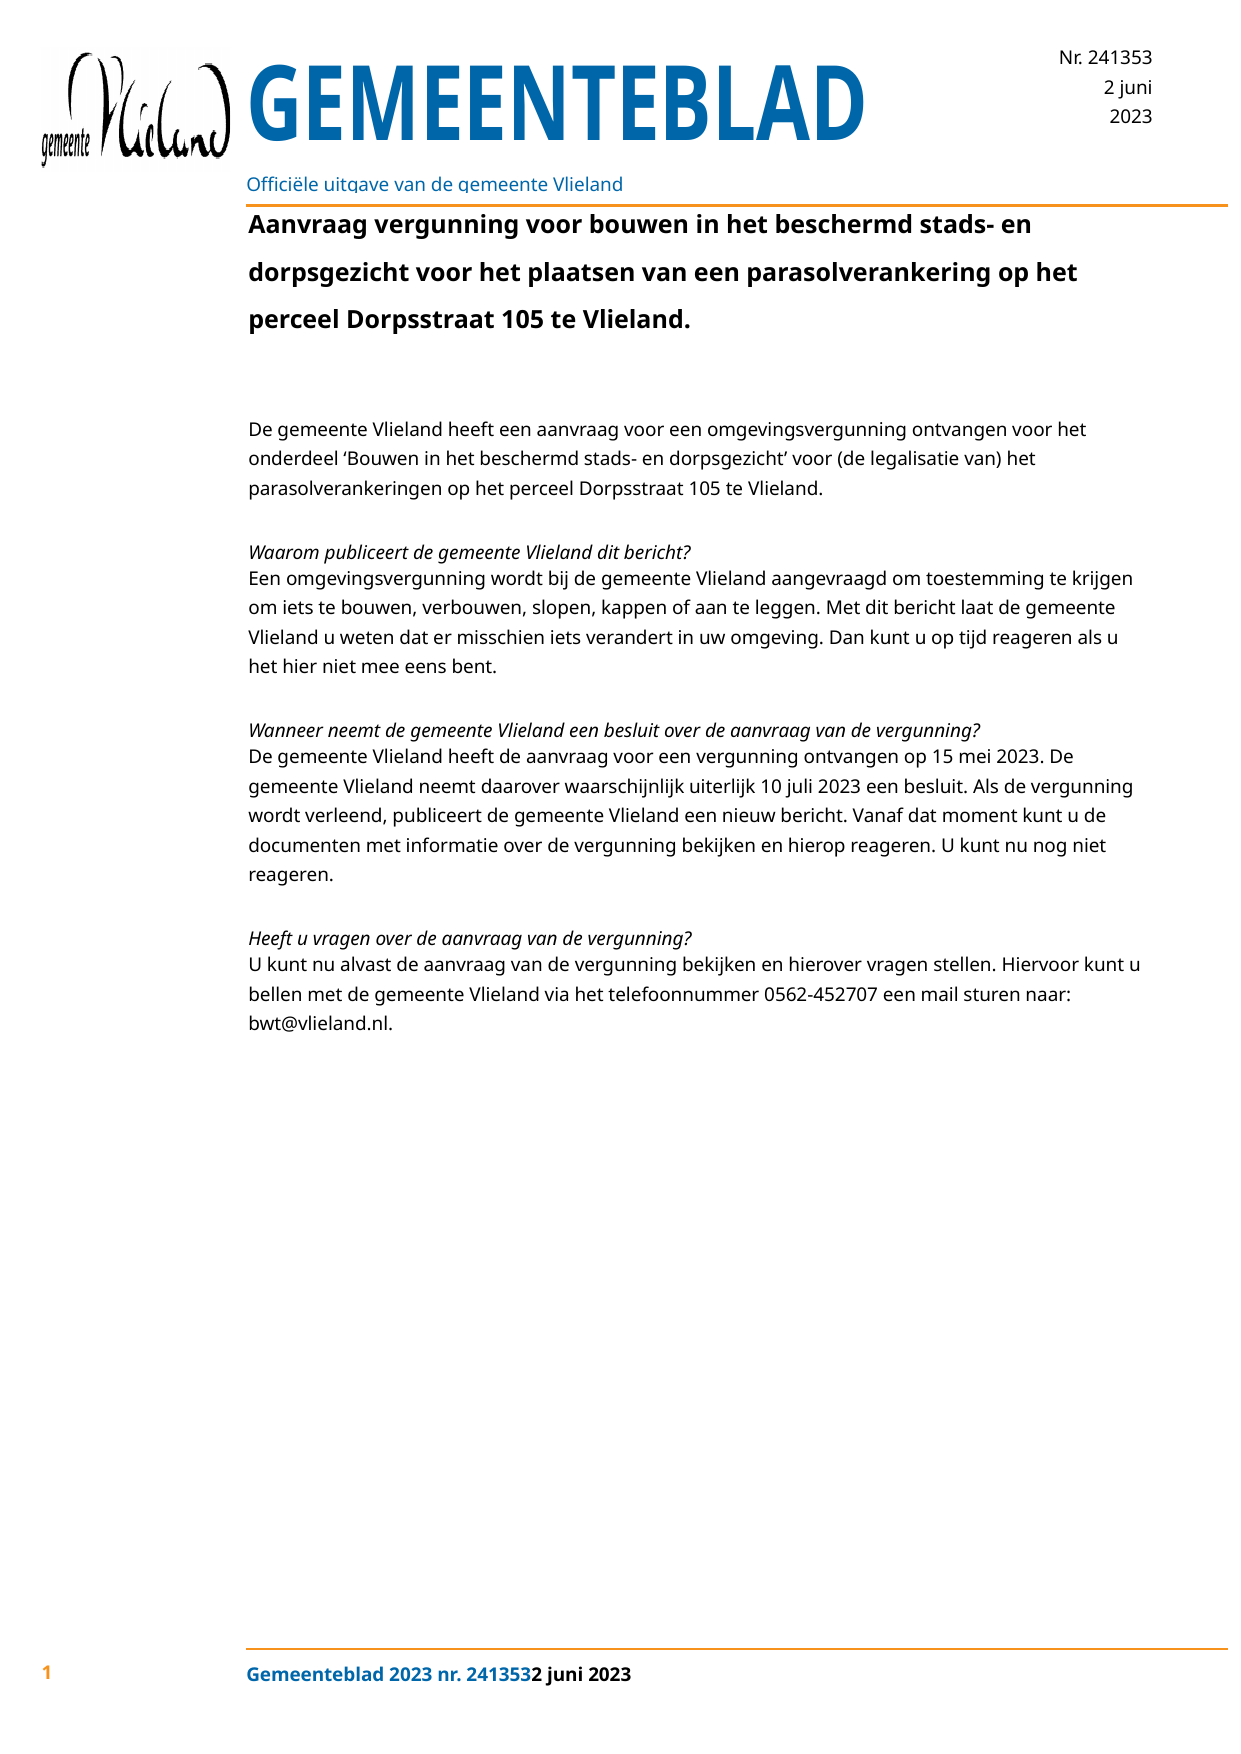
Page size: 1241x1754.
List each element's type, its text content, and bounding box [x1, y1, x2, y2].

text De gemeente Vlieland heeft een aanvraag voor een omgevingsvergunning ontvangen voor het onderdeel ‘Bouwen in het beschermd stads- en dorpsgezicht’ voor (de legalisatie van) het parasolverankeringen op het perceel Dorpsstraat 105 te Vlieland. [248, 416, 1152, 501]
picture [41, 47, 231, 172]
text Heeft u vragen over de aanvraag van de vergunning? [248, 926, 1152, 951]
text U kunt nu alvast de aanvraag van de vergunning bekijken en hierover vragen stellen. Hiervoor kunt u bellen met de gemeente Vlieland via het telefoonnummer 0562-452707 een mail sturen naar: bwt@vlieland.nl. [248, 951, 1152, 1036]
text Wanneer neemt de gemeente Vlieland een besluit over de aanvraag van de vergunning? [248, 717, 1152, 743]
text Een omgevingsvergunning wordt bij de gemeente Vlieland aangevraagd om toestemming te krijgen om iets te bouwen, verbouwen, slopen, kappen of aan te leggen. Met dit bericht laat de gemeente Vlieland u weten dat er misschien iets verandert in uw omgeving. Dan kunt u op tijd reageren als u het hier niet mee eens bent. [248, 565, 1152, 679]
text De gemeente Vlieland heeft de aanvraag voor een vergunning ontvangen op 15 mei 2023. De gemeente Vlieland neemt daarover waarschijnlijk uiterlijk 10 juli 2023 een besluit. Als de vergunning wordt verleend, publiceert de gemeente Vlieland een nieuw bericht. Vanaf dat moment kunt u de documenten met informatie over de vergunning bekijken en hierop reageren. U kunt nu nog niet reageren. [248, 743, 1152, 887]
text Aanvraag vergunning voor bouwen in het beschermd stads- en dorpsgezicht voor het plaatsen van een parasolverankering op het perceel Dorpsstraat 105 te Vlieland. [248, 207, 1152, 336]
text Waarom publiceert de gemeente Vlieland dit bericht? [248, 539, 1152, 565]
